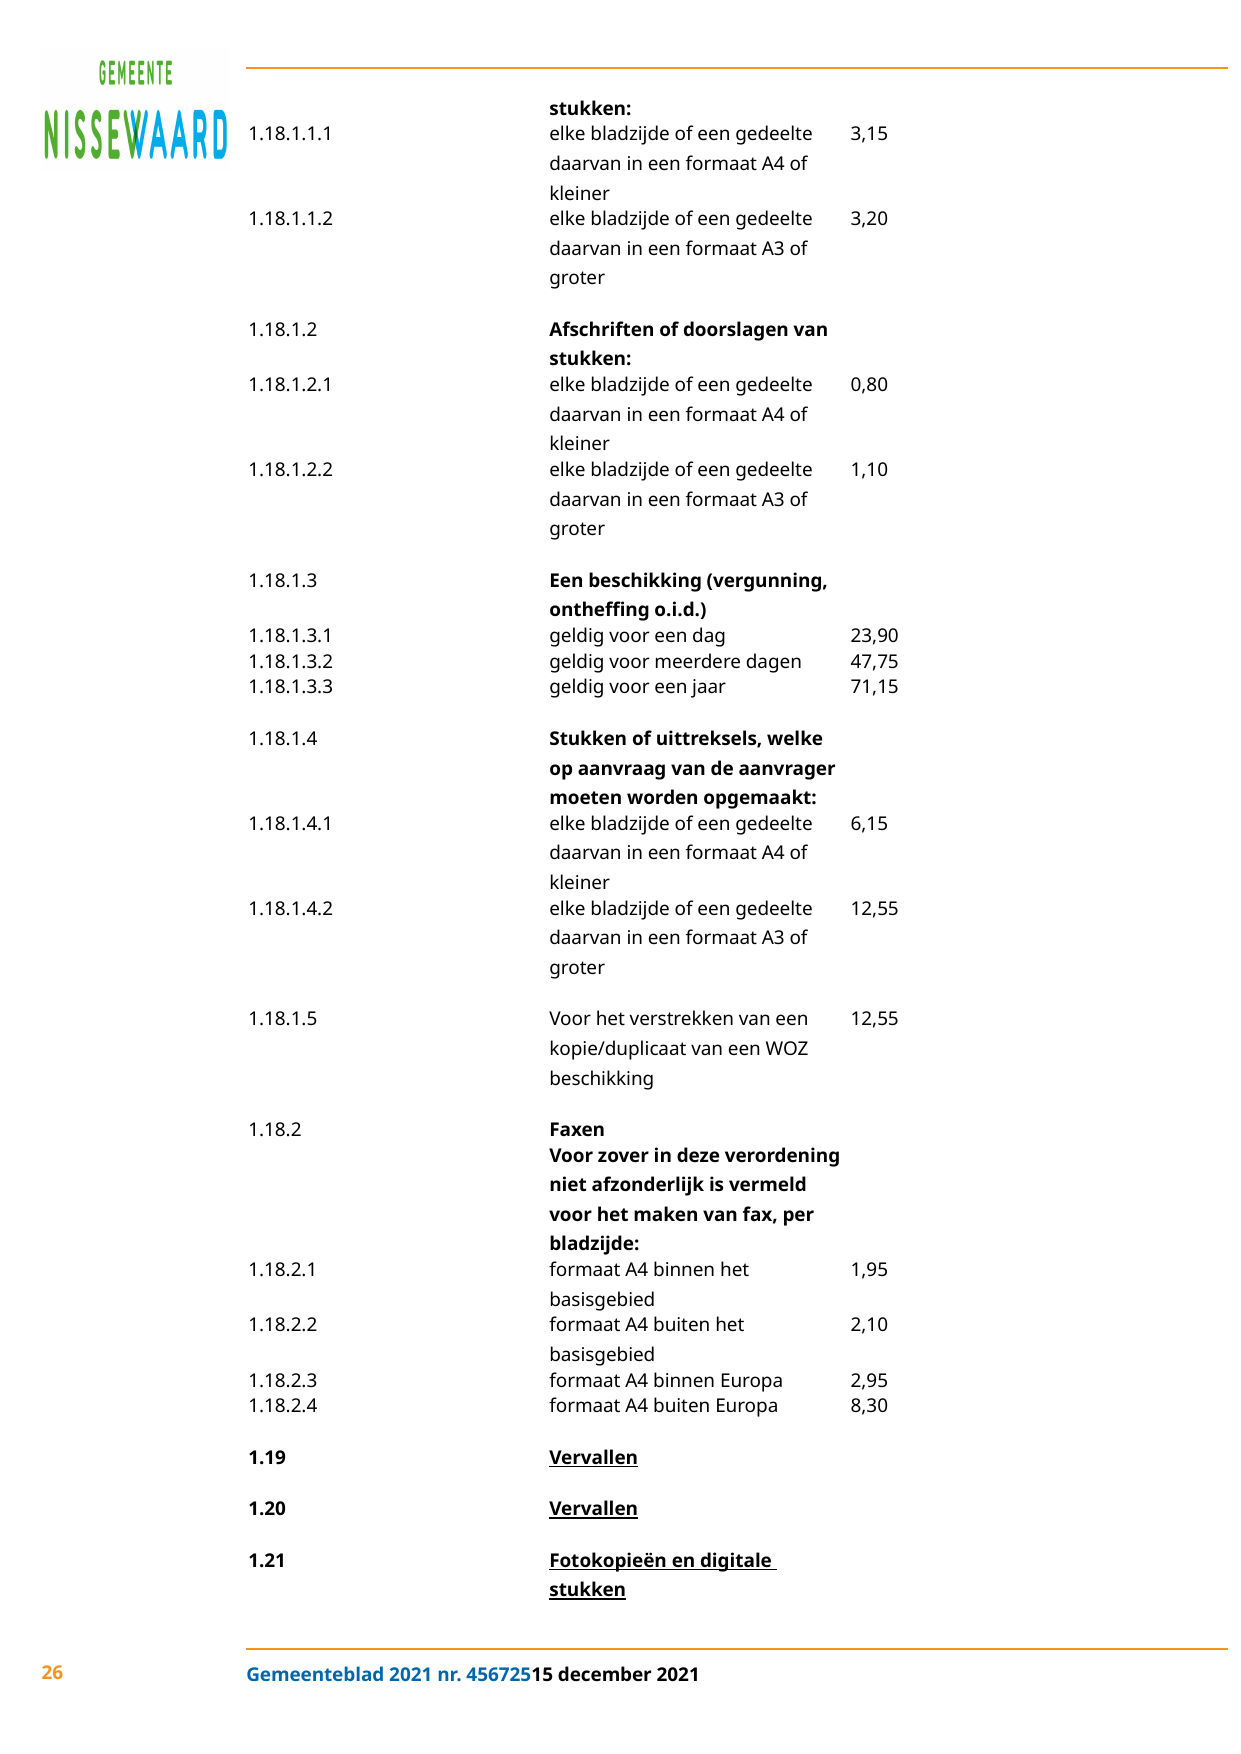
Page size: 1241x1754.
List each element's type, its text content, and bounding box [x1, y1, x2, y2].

table_cell [549, 1090, 850, 1116]
table_cell [248, 980, 549, 1006]
table_cell [850, 1116, 1152, 1142]
table_cell [850, 316, 1152, 371]
table_cell 1.18.1.2.2 [248, 456, 549, 541]
table_cell formaat A4 binnen het basisgebied [549, 1256, 850, 1312]
table_cell [248, 699, 549, 725]
table_cell [549, 980, 850, 1006]
table_cell [850, 1444, 1152, 1470]
table_cell Fotokopieën en digitale stukken [549, 1547, 850, 1602]
table_cell geldig voor een dag [549, 622, 850, 648]
table_cell 12,55 [850, 895, 1152, 980]
table_cell elke bladzijde of een gedeelte daarvan in een formaat A3 of groter [549, 205, 850, 290]
table_cell Voor zover in deze verordening niet afzonderlijk is vermeld voor het maken van fax, per bladzijde: [549, 1142, 850, 1256]
table_cell [549, 541, 850, 567]
table_cell [850, 290, 1152, 316]
table_cell 6,15 [850, 810, 1152, 895]
table_cell 47,75 [850, 648, 1152, 674]
table_cell [850, 1419, 1152, 1444]
table_cell [248, 1521, 549, 1547]
table_cell 12,55 [850, 1006, 1152, 1090]
table_cell [850, 541, 1152, 567]
table_cell elke bladzijde of een gedeelte daarvan in een formaat A4 of kleiner [549, 121, 850, 205]
table_cell 8,30 [850, 1393, 1152, 1418]
table_cell 1.18.1.1.2 [248, 205, 549, 290]
table_cell Stukken of uittreksels, welke op aanvraag van de aanvrager moeten worden opgemaakt: [549, 725, 850, 810]
table_cell 3,20 [850, 205, 1152, 290]
table_cell [850, 1090, 1152, 1116]
table_cell 1.18.2.1 [248, 1256, 549, 1312]
table_cell elke bladzijde of een gedeelte daarvan in een formaat A3 of groter [549, 895, 850, 980]
table_cell stukken: [549, 95, 850, 121]
table_cell Faxen [549, 1116, 850, 1142]
table_cell [850, 699, 1152, 725]
table_cell 1.18.1.4.1 [248, 810, 549, 895]
table_cell 1.19 [248, 1444, 549, 1470]
table_cell elke bladzijde of een gedeelte daarvan in een formaat A4 of kleiner [549, 810, 850, 895]
table_cell [248, 1419, 549, 1444]
table_cell [549, 1470, 850, 1496]
table_cell 1.18.1.3 [248, 567, 549, 622]
table_cell 71,15 [850, 674, 1152, 699]
table_cell [850, 980, 1152, 1006]
table_cell 1.18.2 [248, 1116, 549, 1142]
table_cell elke bladzijde of een gedeelte daarvan in een formaat A3 of groter [549, 456, 850, 541]
table_cell 1.18.2.2 [248, 1312, 549, 1367]
table_cell 1.18.1.3.1 [248, 622, 549, 648]
table_cell [549, 290, 850, 316]
table_cell formaat A4 buiten het basisgebied [549, 1312, 850, 1367]
table_cell Voor het verstrekken van een kopie/duplicaat van een WOZ beschikking [549, 1006, 850, 1090]
table_cell [549, 699, 850, 725]
table_cell geldig voor meerdere dagen [549, 648, 850, 674]
table_cell 1,95 [850, 1256, 1152, 1312]
table_cell [850, 1470, 1152, 1496]
table_cell [850, 1547, 1152, 1602]
table_cell formaat A4 binnen Europa [549, 1367, 850, 1393]
table_cell 1.18.1.5 [248, 1006, 549, 1090]
table_cell 1.18.1.4.2 [248, 895, 549, 980]
table_cell geldig voor een jaar [549, 674, 850, 699]
table_cell 3,15 [850, 121, 1152, 205]
table_cell [248, 290, 549, 316]
table_cell Vervallen [549, 1496, 850, 1521]
table_cell [549, 1419, 850, 1444]
table_cell 23,90 [850, 622, 1152, 648]
table_cell 1.18.1.3.3 [248, 674, 549, 699]
table_cell 1.18.2.4 [248, 1393, 549, 1418]
table_cell [850, 1521, 1152, 1547]
table_cell 1.18.1.4 [248, 725, 549, 810]
table_cell [850, 567, 1152, 622]
table_cell 1.18.1.1.1 [248, 121, 549, 205]
table_cell 1.21 [248, 1547, 549, 1602]
table_cell elke bladzijde of een gedeelte daarvan in een formaat A4 of kleiner [549, 371, 850, 456]
table_cell [248, 1090, 549, 1116]
table_cell formaat A4 buiten Europa [549, 1393, 850, 1418]
table_cell [248, 1470, 549, 1496]
table_cell 0,80 [850, 371, 1152, 456]
table_cell 2,10 [850, 1312, 1152, 1367]
picture [41, 47, 231, 172]
table_cell Een beschikking (vergunning, ontheffing o.i.d.) [549, 567, 850, 622]
table_cell 1.18.1.3.2 [248, 648, 549, 674]
table_cell [850, 95, 1152, 121]
table_cell 1,10 [850, 456, 1152, 541]
table_cell 1.18.1.2 [248, 316, 549, 371]
table_cell [248, 95, 549, 121]
table_cell [850, 1142, 1152, 1256]
table_cell [248, 541, 549, 567]
table_cell 1.20 [248, 1496, 549, 1521]
table_cell 2,95 [850, 1367, 1152, 1393]
table_cell [850, 725, 1152, 810]
table_cell 1.18.1.2.1 [248, 371, 549, 456]
table_cell [850, 1496, 1152, 1521]
table_cell [248, 1142, 549, 1256]
table_cell [549, 1521, 850, 1547]
table_cell Afschriften of doorslagen van stukken: [549, 316, 850, 371]
table_cell Vervallen [549, 1444, 850, 1470]
table_cell 1.18.2.3 [248, 1367, 549, 1393]
